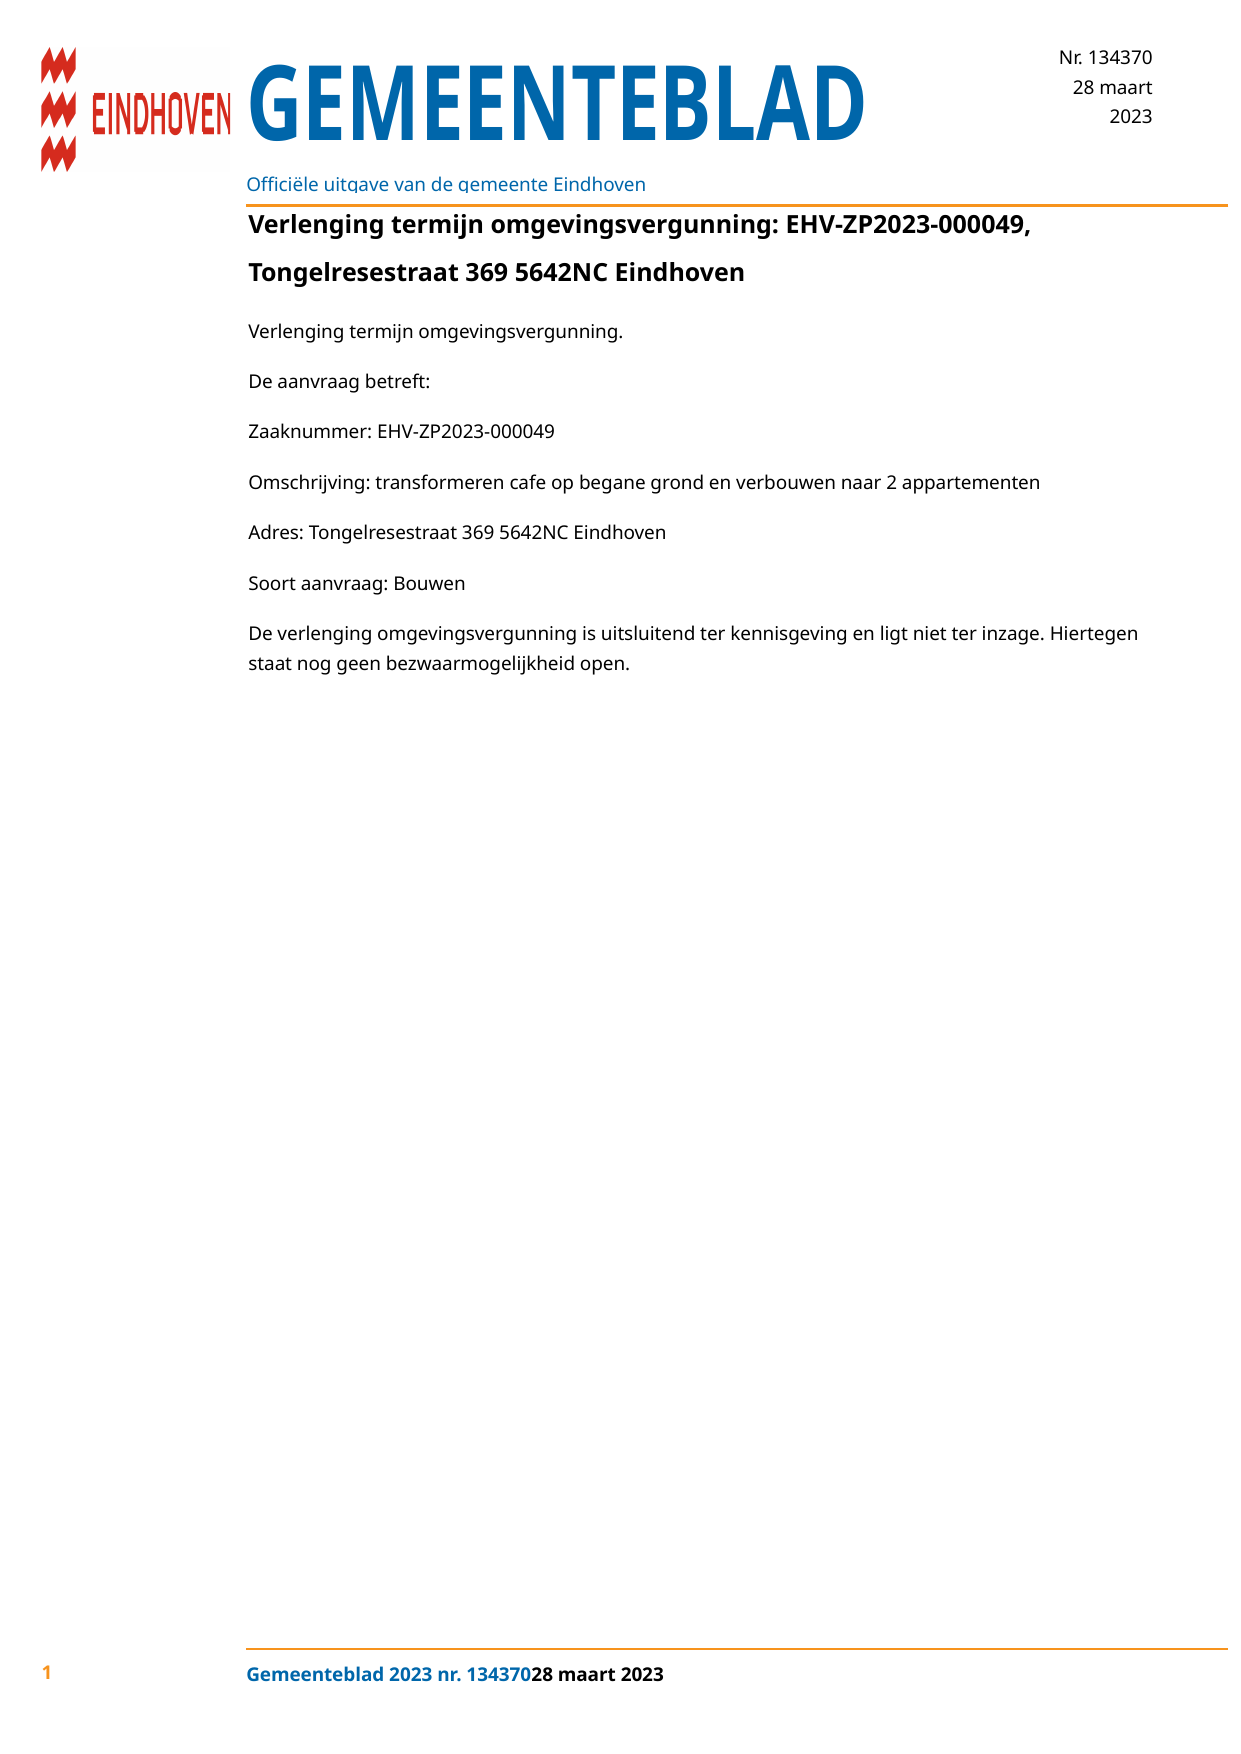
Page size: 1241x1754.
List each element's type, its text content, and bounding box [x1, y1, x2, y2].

picture [41, 47, 231, 172]
text Zaaknummer: EHV-ZP2023-000049 [248, 419, 1152, 444]
text Verlenging termijn omgevingsvergunning. [248, 318, 1152, 344]
text Adres: Tongelresestraat 369 5642NC Eindhoven [248, 519, 1152, 545]
text Soort aanvraag: Bouwen [248, 570, 1152, 596]
text De verlenging omgevingsvergunning is uitsluitend ter kennisgeving en ligt niet ter inzage. Hiertegen staat nog geen bezwaarmogelijkheid open. [248, 620, 1152, 676]
text De aanvraag betreft: [248, 368, 1152, 394]
text Verlenging termijn omgevingsvergunning: EHV-ZP2023-000049, Tongelresestraat 369 5642NC Eindhoven [248, 207, 1152, 288]
text Omschrijving: transformeren cafe op begane grond en verbouwen naar 2 appartementen [248, 469, 1152, 495]
